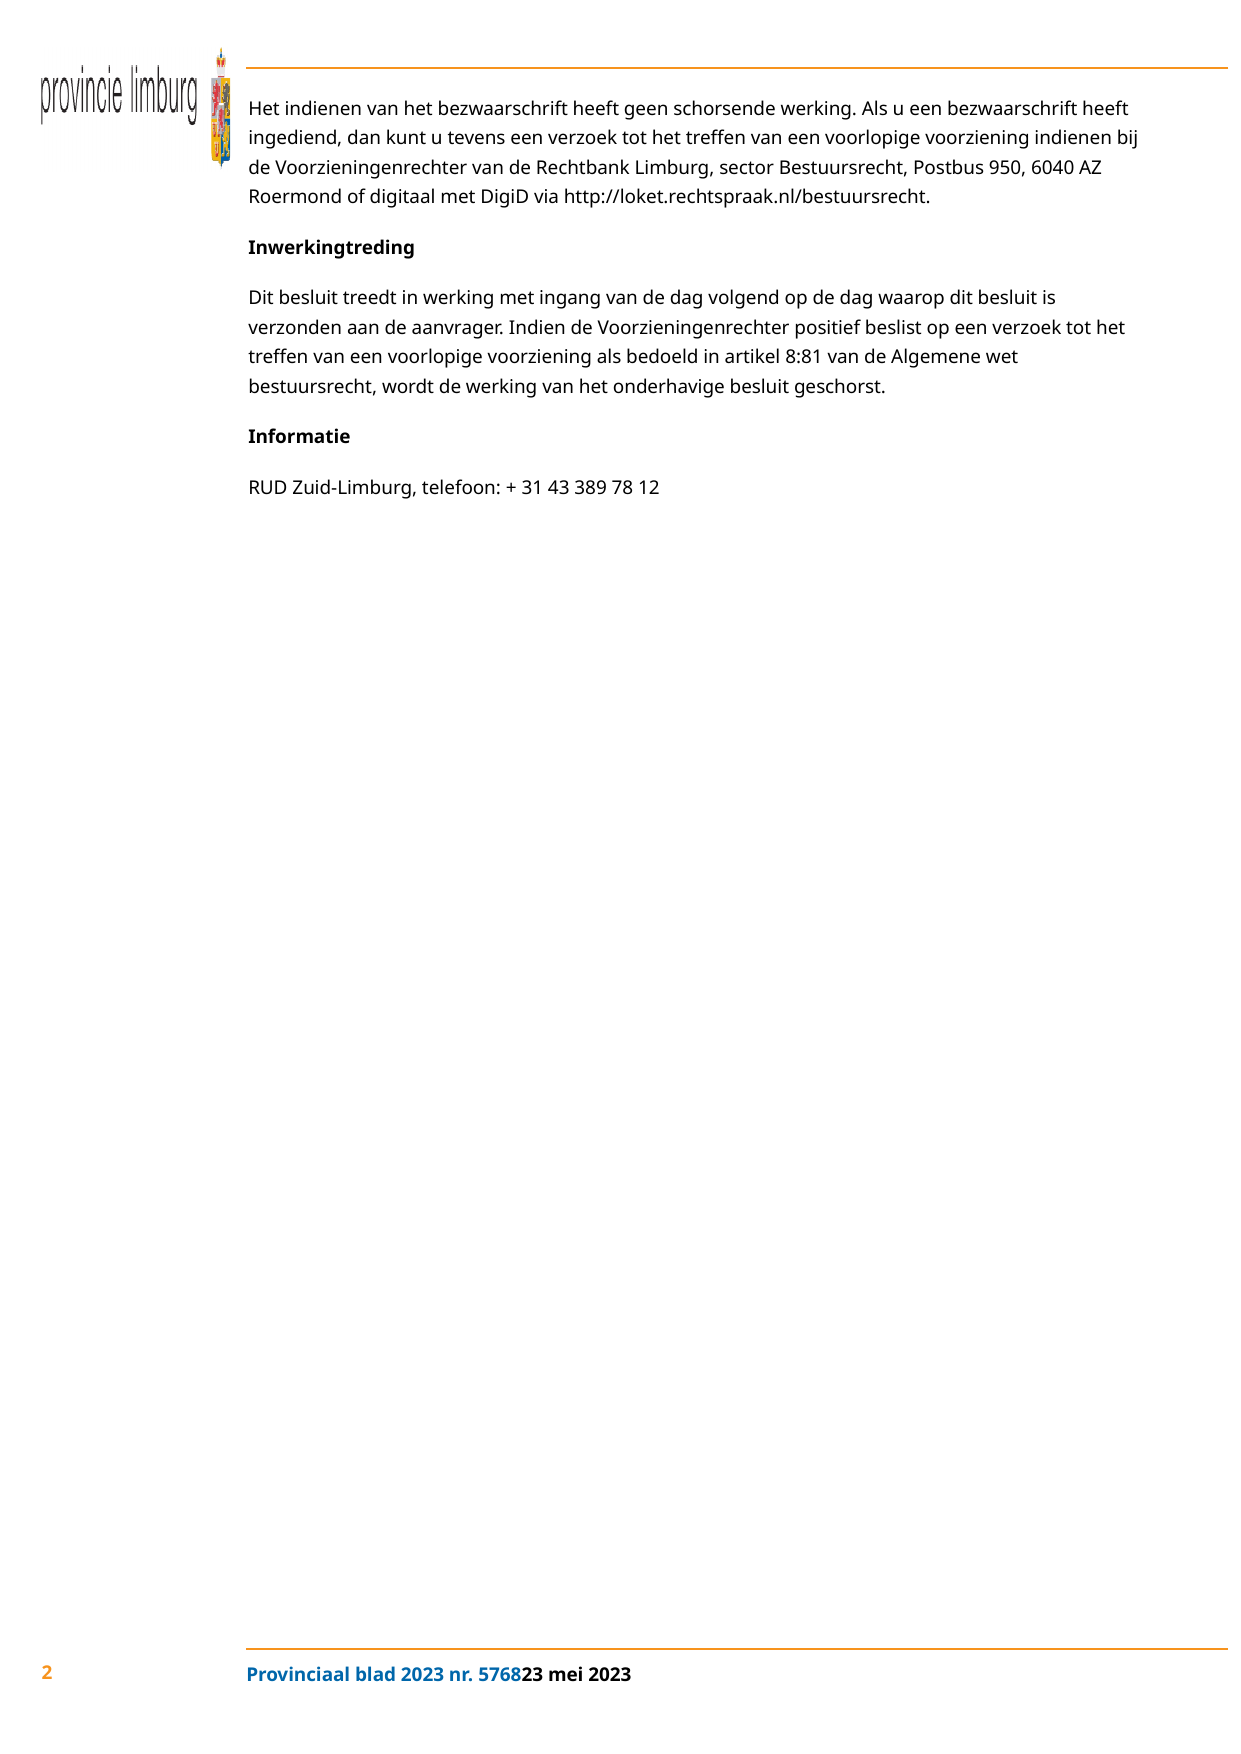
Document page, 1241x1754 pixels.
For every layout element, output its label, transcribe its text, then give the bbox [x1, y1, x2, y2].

text RUD Zuid-Limburg, telefoon: + 31 43 389 78 12 [248, 474, 1152, 500]
text Informatie [248, 423, 1152, 449]
text Inwerkingtreding [248, 234, 1152, 260]
picture [41, 47, 231, 172]
text Het indienen van het bezwaarschrift heeft geen schorsende werking. Als u een bezwaarschrift heeft ingediend, dan kunt u tevens een verzoek tot het treffen van een voorlopige voorziening indienen bij de Voorzieningenrechter van de Rechtbank Limburg, sector Bestuursrecht, Postbus 950, 6040 AZ Roermond of digitaal met DigiD via http://loket.rechtspraak.nl/bestuursrecht. [248, 95, 1152, 209]
text Dit besluit treedt in werking met ingang van de dag volgend op de dag waarop dit besluit is verzonden aan de aanvrager. Indien de Voorzieningenrechter positief beslist op een verzoek tot het treffen van een voorlopige voorziening als bedoeld in artikel 8:81 van de Algemene wet bestuursrecht, wordt de werking van het onderhavige besluit geschorst. [248, 284, 1152, 399]
